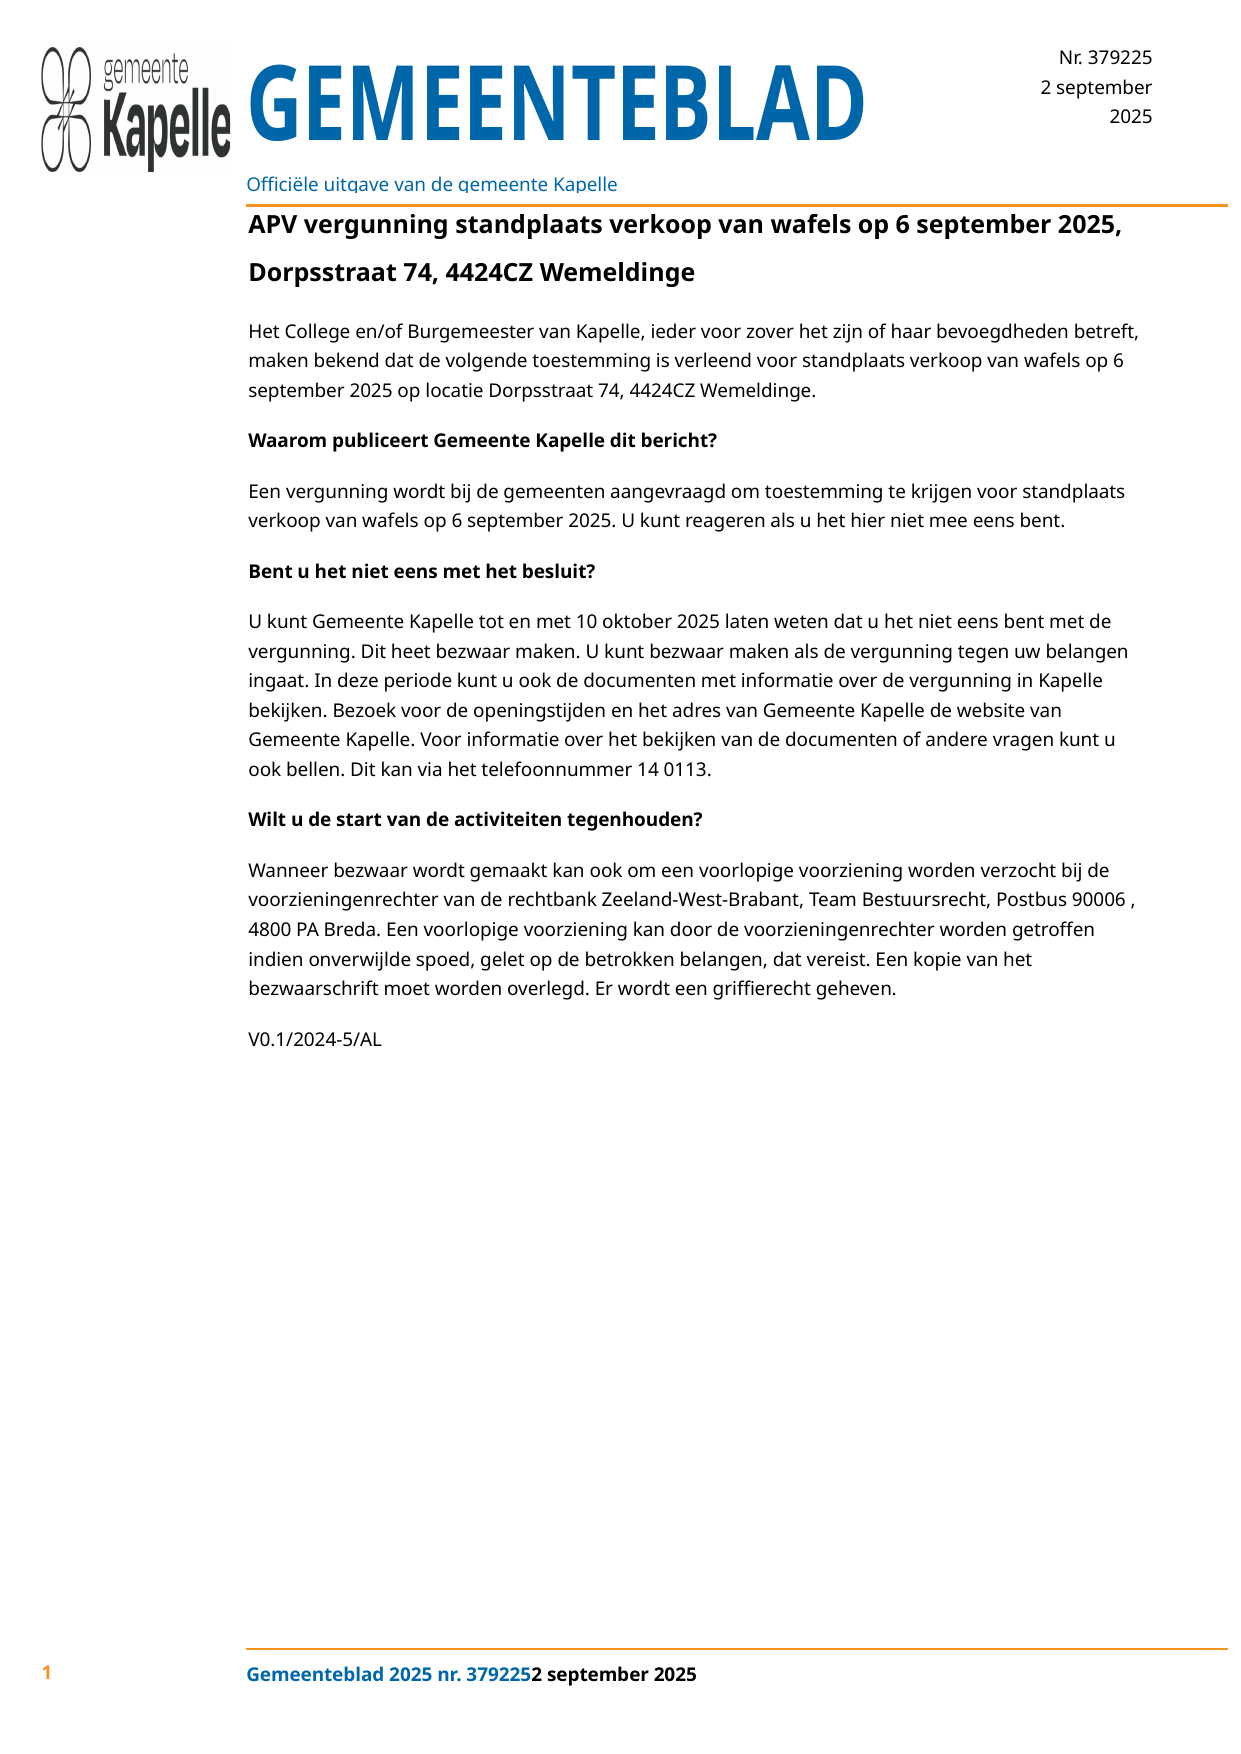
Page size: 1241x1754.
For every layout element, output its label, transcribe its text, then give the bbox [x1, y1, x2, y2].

text Het College en/of Burgemeester van Kapelle, ieder voor zover het zijn of haar bevoegdheden betreft, maken bekend dat de volgende toestemming is verleend voor standplaats verkoop van wafels op 6 september 2025 op locatie Dorpsstraat 74, 4424CZ Wemeldinge. [248, 318, 1152, 403]
picture [41, 47, 231, 172]
text APV vergunning standplaats verkoop van wafels op 6 september 2025, Dorpsstraat 74, 4424CZ Wemeldinge [248, 207, 1152, 288]
text Bent u het niet eens met het besluit? [248, 558, 1152, 584]
text Waarom publiceert Gemeente Kapelle dit bericht? [248, 427, 1152, 453]
text Wanneer bezwaar wordt gemaakt kan ook om een voorlopige voorziening worden verzocht bij de voorzieningenrechter van de rechtbank Zeeland-West-Brabant, Team Bestuursrecht, Postbus 90006 , 4800 PA Breda. Een voorlopige voorziening kan door de voorzieningenrechter worden getroffen indien onverwijlde spoed, gelet op de betrokken belangen, dat vereist. Een kopie van het bezwaarschrift moet worden overlegd. Er wordt een griffierecht geheven. [248, 857, 1152, 1001]
text Een vergunning wordt bij de gemeenten aangevraagd om toestemming te krijgen voor standplaats verkoop van wafels op 6 september 2025. U kunt reageren als u het hier niet mee eens bent. [248, 478, 1152, 533]
text Wilt u de start van de activiteiten tegenhouden? [248, 807, 1152, 832]
text U kunt Gemeente Kapelle tot en met 10 oktober 2025 laten weten dat u het niet eens bent met de vergunning. Dit heet bezwaar maken. U kunt bezwaar maken als de vergunning tegen uw belangen ingaat. In deze periode kunt u ook de documenten met informatie over de vergunning in Kapelle bekijken. Bezoek voor de openingstijden en het adres van Gemeente Kapelle de website van Gemeente Kapelle. Voor informatie over het bekijken van de documenten of andere vragen kunt u ook bellen. Dit kan via het telefoonnummer 14 0113. [248, 608, 1152, 782]
text V0.1/2024-5/AL [248, 1026, 1152, 1052]
